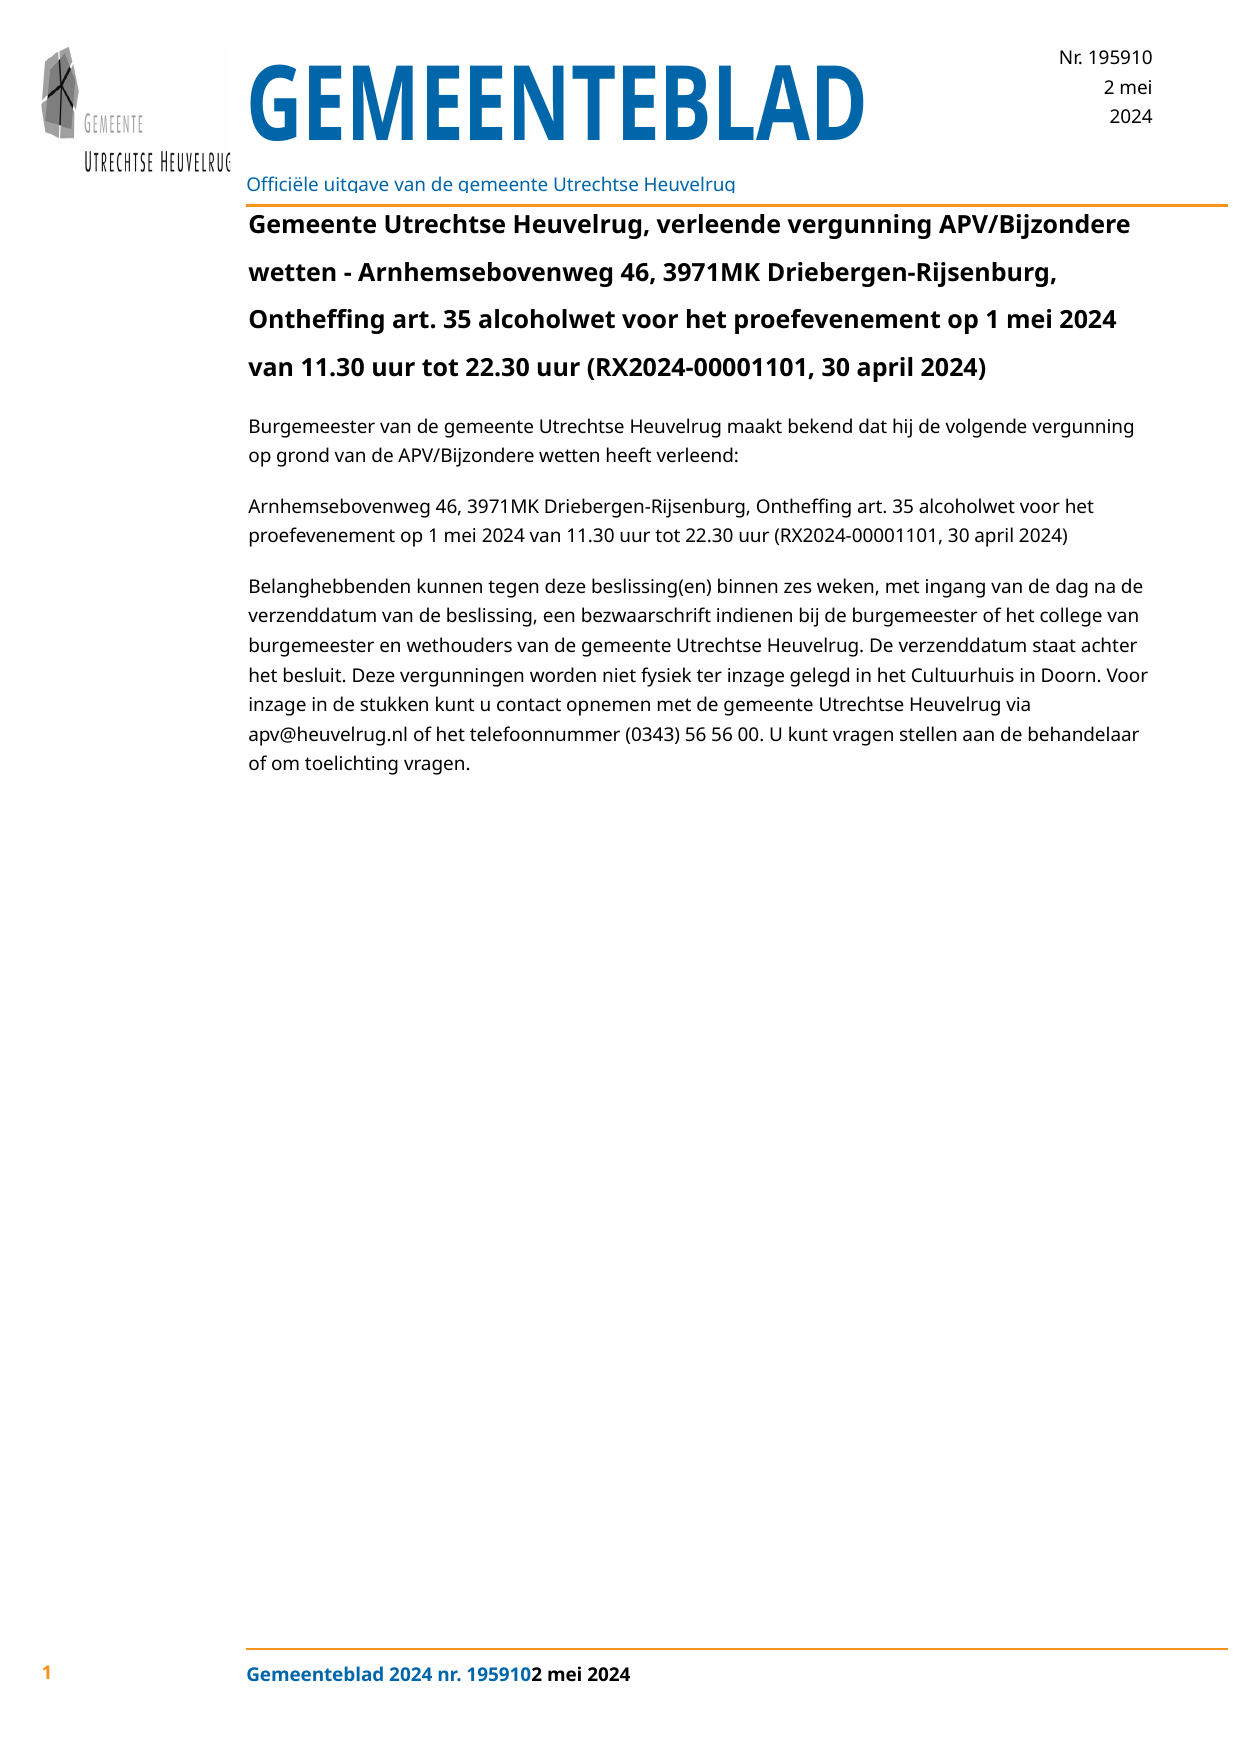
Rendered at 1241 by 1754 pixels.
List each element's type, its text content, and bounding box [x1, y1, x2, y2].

text Gemeente Utrechtse Heuvelrug, verleende vergunning APV/Bijzondere wetten - Arnhemsebovenweg 46, 3971MK Driebergen-Rijsenburg, Ontheffing art. 35 alcoholwet voor het proefevenement op 1 mei 2024 van 11.30 uur tot 22.30 uur (RX2024-00001101, 30 april 2024) [248, 207, 1152, 384]
picture [41, 47, 231, 172]
text Burgemeester van de gemeente Utrechtse Heuvelrug maakt bekend dat hij de volgende vergunning op grond van de APV/Bijzondere wetten heeft verleend: [248, 413, 1152, 468]
text Arnhemsebovenweg 46, 3971MK Driebergen-Rijsenburg, Ontheffing art. 35 alcoholwet voor het proefevenement op 1 mei 2024 van 11.30 uur tot 22.30 uur (RX2024-00001101, 30 april 2024) [248, 493, 1152, 548]
text Belanghebbenden kunnen tegen deze beslissing(en) binnen zes weken, met ingang van de dag na de verzenddatum van de beslissing, een bezwaarschrift indienen bij de burgemeester of het college van burgemeester en wethouders van de gemeente Utrechtse Heuvelrug. De verzenddatum staat achter het besluit. Deze vergunningen worden niet fysiek ter inzage gelegd in het Cultuurhuis in Doorn. Voor inzage in de stukken kunt u contact opnemen met de gemeente Utrechtse Heuvelrug via apv@heuvelrug.nl of het telefoonnummer (0343) 56 56 00. U kunt vragen stellen aan de behandelaar of om toelichting vragen. [248, 573, 1152, 776]
